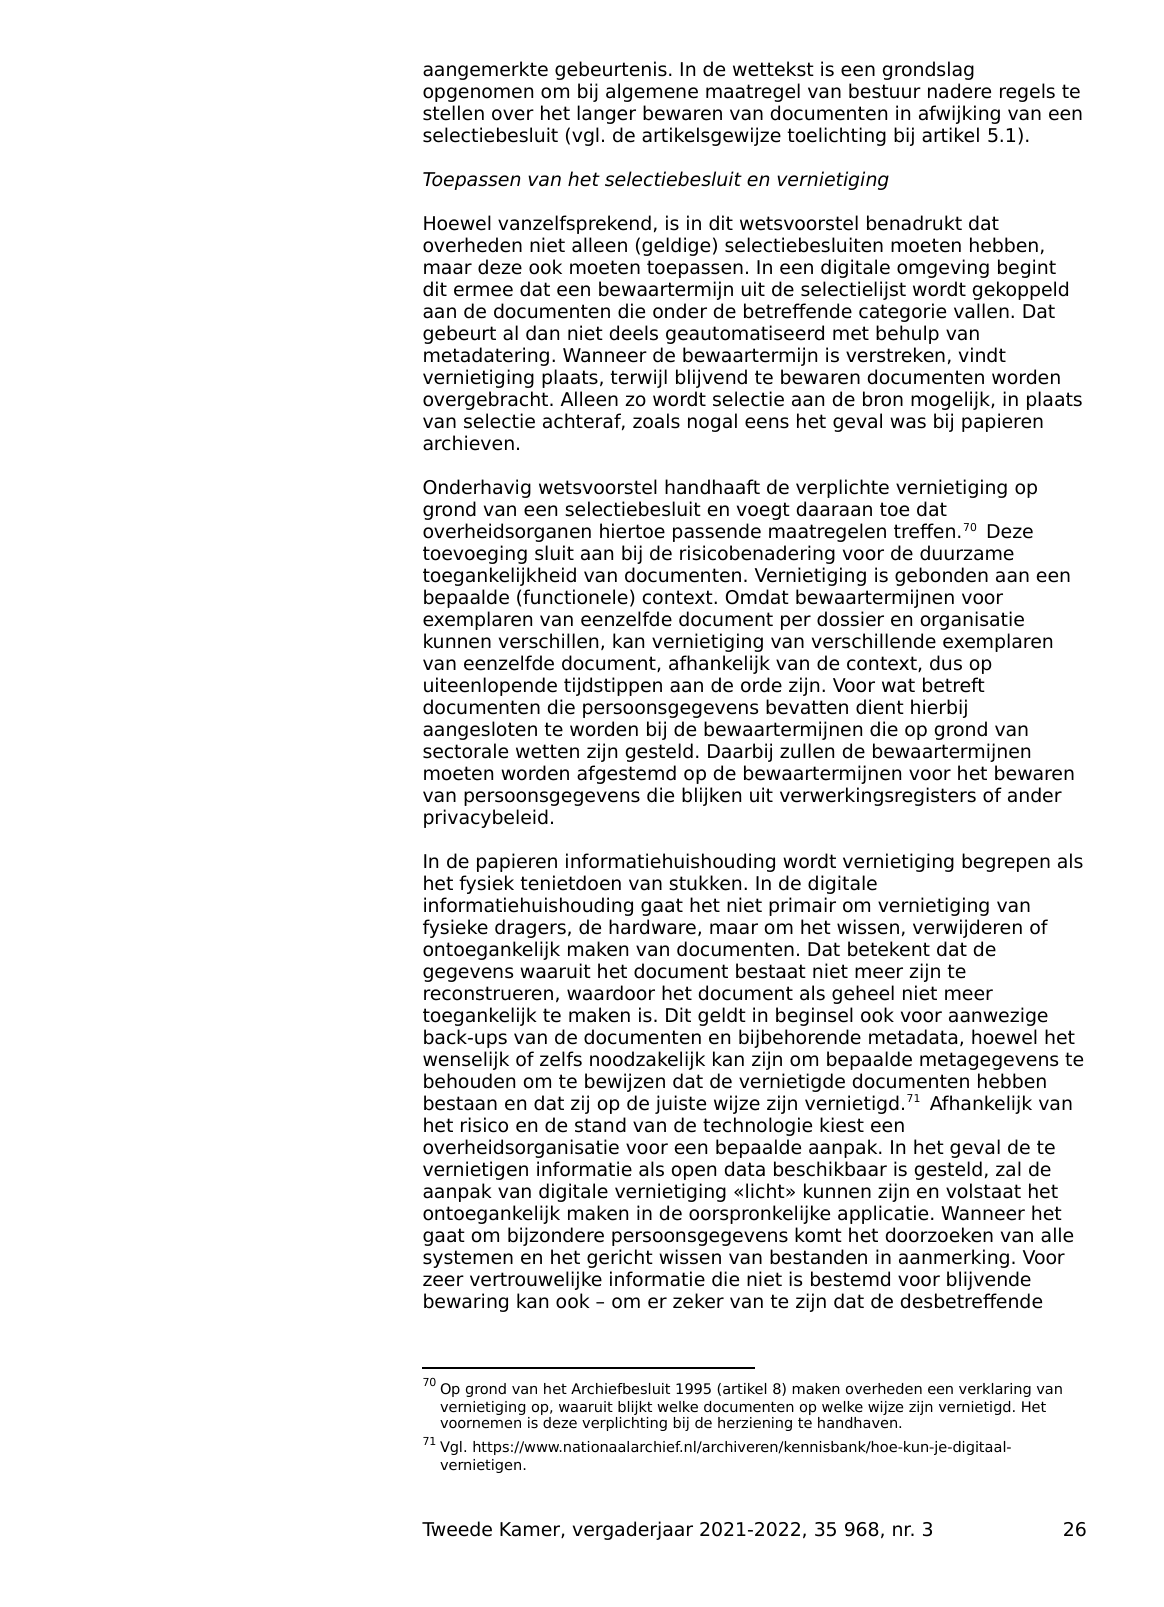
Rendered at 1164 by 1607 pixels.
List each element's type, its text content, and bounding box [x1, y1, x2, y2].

text Hoewel vanzelfsprekend, is in dit wetsvoorstel benadrukt dat overheden niet alleen (geldige) selectiebesluiten moeten hebben, maar deze ook moeten toepassen. In een digitale omgeving begint dit ermee dat een bewaartermijn uit de selectielijst wordt gekoppeld aan de documenten die onder de betreffende categorie vallen. Dat gebeurt al dan niet deels geautomatiseerd met behulp van metadatering. Wanneer de bewaartermijn is verstreken, vindt vernietiging plaats, terwijl blijvend te bewaren documenten worden overgebracht. Alleen zo wordt selectie aan de bron mogelijk, in plaats van selectie achteraf, zoals nogal eens het geval was bij papieren archieven. [422, 213, 1087, 455]
text Op grond van het Archiefbesluit 1995 (artikel 8) maken overheden een verklaring van vernietiging op, waaruit blijkt welke documenten op welke wijze zijn vernietigd. Het voornemen is deze verplichting bij de herziening te handhaven. [422, 1377, 1087, 1432]
text aangemerkte gebeurtenis. In de wettekst is een grondslag opgenomen om bij algemene maatregel van bestuur nadere regels te stellen over het langer bewaren van documenten in afwijking van een selectiebesluit (vgl. de artikelsgewijze toelichting bij artikel 5.1). [422, 59, 1087, 147]
text In de papieren informatiehuishouding wordt vernietiging begrepen als het fysiek tenietdoen van stukken. In de digitale informatiehuishouding gaat het niet primair om vernietiging van fysieke dragers, de hardware, maar om het wissen, verwijderen of ontoegankelijk maken van documenten. Dat betekent dat de gegevens waaruit het document bestaat niet meer zijn te reconstrueren, waardoor het document als geheel niet meer toegankelijk te maken is. Dit geldt in beginsel ook voor aanwezige back-ups van de documenten en bijbehorende metadata, hoewel het wenselijk of zelfs noodzakelijk kan zijn om bepaalde metagegevens te behouden om te bewijzen dat de vernietigde documenten hebben bestaan en dat zij op de juiste wijze zijn vernietigd. Afhankelijk van het risico en de stand van de technologie kiest een overheidsorganisatie voor een bepaalde aanpak. In het geval de te vernietigen informatie als open data beschikbaar is gesteld, zal de aanpak van digitale vernietiging «licht» kunnen zijn en volstaat het ontoegankelijk maken in de oorspronkelijke applicatie. Wanneer het gaat om bijzondere persoonsgegevens komt het doorzoeken van alle systemen en het gericht wissen van bestanden in aanmerking. Voor zeer vertrouwelijke informatie die niet is bestemd voor blijvende bewaring kan ook – om er zeker van te zijn dat de desbetreffende [422, 851, 1087, 1313]
subtitle Toepassen van het selectiebesluit en vernietiging [422, 169, 1087, 191]
text Vgl. https://www.nationaalarchief.nl/archiveren/kennisbank/hoe-kun-je-digitaal-vernietigen. [422, 1435, 1087, 1474]
text Onderhavig wetsvoorstel handhaaft de verplichte vernietiging op grond van een selectiebesluit en voegt daaraan toe dat overheidsorganen hiertoe passende maatregelen treffen. Deze toevoeging sluit aan bij de risicobenadering voor de duurzame toegankelijkheid van documenten. Vernietiging is gebonden aan een bepaalde (functionele) context. Omdat bewaartermijnen voor exemplaren van eenzelfde document per dossier en organisatie kunnen verschillen, kan vernietiging van verschillende exemplaren van eenzelfde document, afhankelijk van de context, dus op uiteenlopende tijdstippen aan de orde zijn. Voor wat betreft documenten die persoonsgegevens bevatten dient hierbij aangesloten te worden bij de bewaartermijnen die op grond van sectorale wetten zijn gesteld. Daarbij zullen de bewaartermijnen moeten worden afgestemd op de bewaartermijnen voor het bewaren van persoonsgegevens die blijken uit verwerkingsregisters of ander privacybeleid. [422, 477, 1087, 829]
